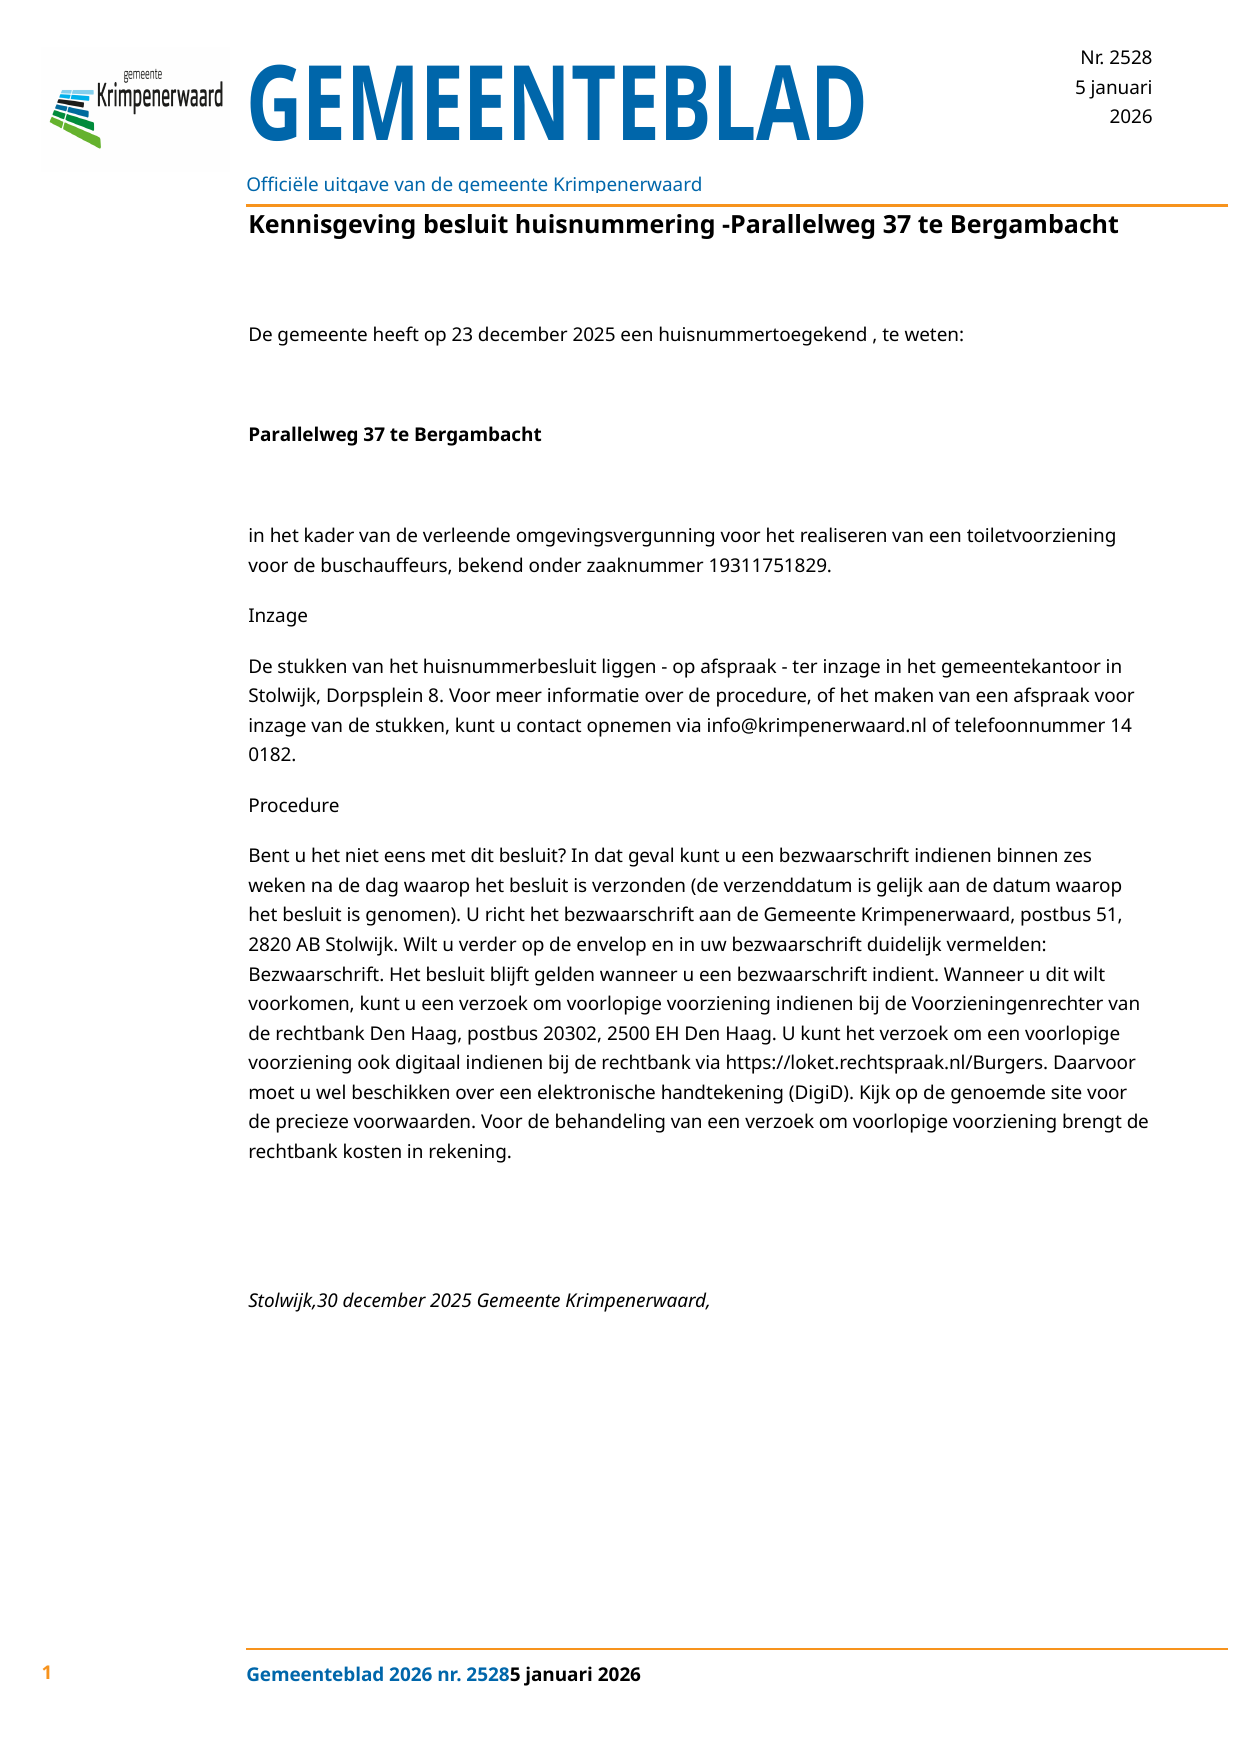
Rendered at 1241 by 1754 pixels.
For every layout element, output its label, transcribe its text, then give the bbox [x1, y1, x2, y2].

text Bent u het niet eens met dit besluit? In dat geval kunt u een bezwaarschrift indienen binnen zes weken na de dag waarop het besluit is verzonden (de verzenddatum is gelijk aan de datum waarop het besluit is genomen). U richt het bezwaarschrift aan de Gemeente Krimpenerwaard, postbus 51, 2820 AB Stolwijk. Wilt u verder op de envelop en in uw bezwaarschrift duidelijk vermelden: Bezwaarschrift. Het besluit blijft gelden wanneer u een bezwaarschrift indient. Wanneer u dit wilt voorkomen, kunt u een verzoek om voorlopige voorziening indienen bij de Voorzieningenrechter van de rechtbank Den Haag, postbus 20302, 2500 EH Den Haag. U kunt het verzoek om een voorlopige voorziening ook digitaal indienen bij de rechtbank via https://loket.rechtspraak.nl/Burgers. Daarvoor moet u wel beschikken over een elektronische handtekening (DigiD). Kijk op de genoemde site voor de precieze voorwaarden. Voor de behandeling van een verzoek om voorlopige voorziening brengt de rechtbank kosten in rekening. [248, 842, 1152, 1164]
text Kennisgeving besluit huisnummering -Parallelweg 37 te Bergambacht [248, 207, 1152, 241]
text Stolwijk,30 december 2025 Gemeente Krimpenerwaard, [248, 1287, 1152, 1313]
text Parallelweg 37 te Bergambacht [248, 422, 1152, 447]
picture [41, 47, 231, 172]
text Inzage [248, 602, 1152, 628]
text De stukken van het huisnummerbesluit liggen - op afspraak - ter inzage in het gemeentekantoor in Stolwijk, Dorpsplein 8. Voor meer informatie over de procedure, of het maken van een afspraak voor inzage van de stukken, kunt u contact opnemen via info@krimpenerwaard.nl of telefoonnummer 14 0182. [248, 653, 1152, 767]
text Procedure [248, 792, 1152, 818]
text De gemeente heeft op 23 december 2025 een huisnummertoegekend , te weten: [248, 321, 1152, 346]
text in het kader van de verleende omgevingsvergunning voor het realiseren van een toiletvoorziening voor de buschauffeurs, bekend onder zaaknummer 19311751829. [248, 522, 1152, 578]
